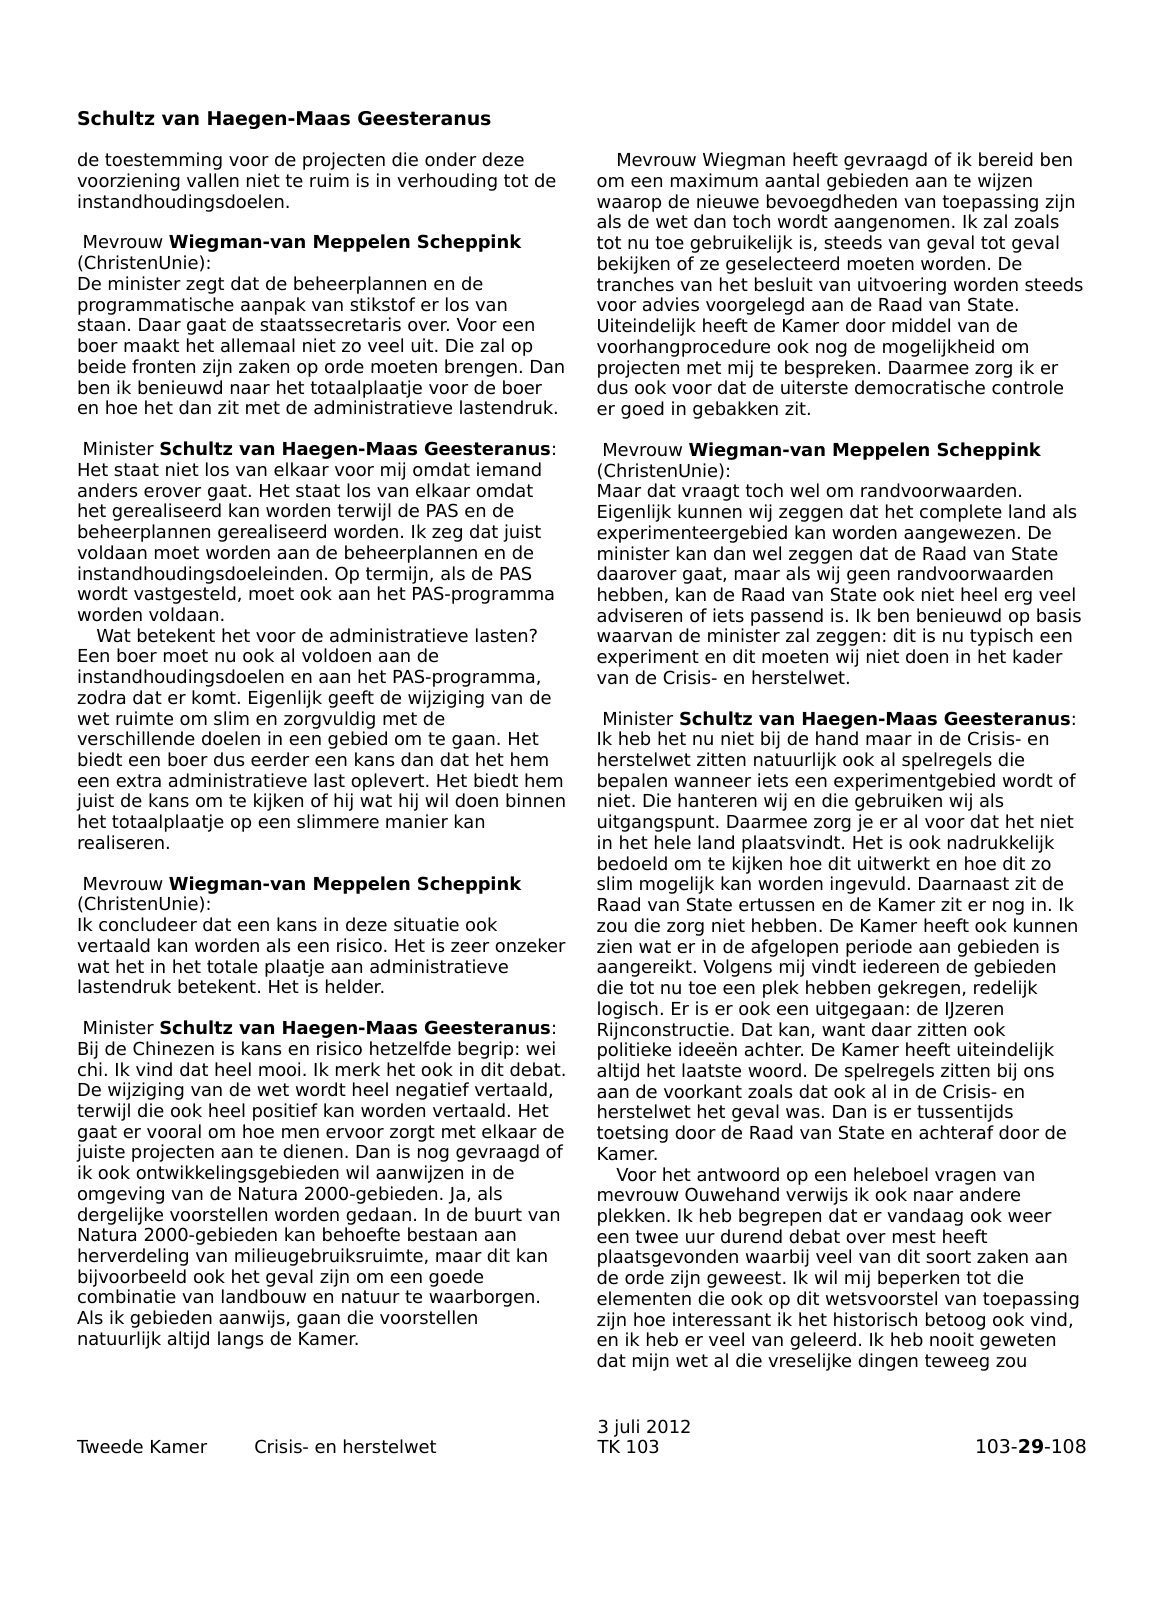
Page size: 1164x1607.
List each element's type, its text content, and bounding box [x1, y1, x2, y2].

text Ik heb het nu niet bij de hand maar in de Crisis- en herstelwet zitten natuurlijk ook al spelregels die bepalen wanneer iets een experimentgebied wordt of niet. Die hanteren wij en die gebruiken wij als uitgangspunt. Daarmee zorg je er al voor dat het niet in het hele land plaatsvindt. Het is ook nadrukkelijk bedoeld om te kijken hoe dit uitwerkt en hoe dit zo slim mogelijk kan worden ingevuld. Daarnaast zit de Raad van State ertussen en de Kamer zit er nog in. Ik zou die zorg niet hebben. De Kamer heeft ook kunnen zien wat er in de afgelopen periode aan gebieden is aangereikt. Volgens mij vindt iedereen de gebieden die tot nu toe een plek hebben gekregen, redelijk logisch. Er is er ook een uitgegaan: de IJzeren Rijnconstructie. Dat kan, want daar zitten ook politieke ideeën achter. De Kamer heeft uiteindelijk altijd het laatste woord. De spelregels zitten bij ons aan de voorkant zoals dat ook al in de Crisis- en herstelwet het geval was. Dan is er tussentijds toetsing door de Raad van State en achteraf door de Kamer. [596, 729, 1087, 1164]
text Mevrouw Wiegman heeft gevraagd of ik bereid ben om een maximum aantal gebieden aan te wijzen waarop de nieuwe bevoegdheden van toepassing zijn als de wet dan toch wordt aangenomen. Ik zal zoals tot nu toe gebruikelijk is, steeds van geval tot geval bekijken of ze geselecteerd moeten worden. De tranches van het besluit van uitvoering worden steeds voor advies voorgelegd aan de Raad van State. Uiteindelijk heeft de Kamer door middel van de voorhangprocedure ook nog de mogelijkheid om projecten met mij te bespreken. Daarmee zorg ik er dus ook voor dat de uiterste democratische controle er goed in gebakken zit. [596, 150, 1087, 420]
text de toestemming voor de projecten die onder deze voorziening vallen niet te ruim is in verhouding tot de instandhoudingsdoelen. [77, 150, 567, 212]
text Ik concludeer dat een kans in deze situatie ook vertaald kan worden als een risico. Het is zeer onzeker wat het in het totale plaatje aan administratieve lastendruk betekent. Het is helder. [77, 915, 567, 998]
text De minister zegt dat de beheerplannen en de programmatische aanpak van stikstof er los van staan. Daar gaat de staatssecretaris over. Voor een boer maakt het allemaal niet zo veel uit. Die zal op beide fronten zijn zaken op orde moeten brengen. Dan ben ik benieuwd naar het totaalplaatje voor de boer en hoe het dan zit met de administratieve lastendruk. [77, 274, 567, 419]
text Mevrouw Wiegman-van Meppelen Scheppink (ChristenUnie): [77, 232, 567, 274]
text Maar dat vraagt toch wel om randvoorwaarden. Eigenlijk kunnen wij zeggen dat het complete land als experimenteergebied kan worden aangewezen. De minister kan dan wel zeggen dat de Raad van State daarover gaat, maar als wij geen randvoorwaarden hebben, kan de Raad van State ook niet heel erg veel adviseren of iets passend is. Ik ben benieuwd op basis waarvan de minister zal zeggen: dit is nu typisch een experiment en dit moeten wij niet doen in het kader van de Crisis- en herstelwet. [596, 481, 1087, 688]
text Voor het antwoord op een heleboel vragen van mevrouw Ouwehand verwijs ik ook naar andere plekken. Ik heb begrepen dat er vandaag ook weer een twee uur durend debat over mest heeft plaatsgevonden waarbij veel van dit soort zaken aan de orde zijn geweest. Ik wil mij beperken tot die elementen die ook op dit wetsvoorstel van toepassing zijn hoe interessant ik het historisch betoog ook vind, en ik heb er veel van geleerd. Ik heb nooit geweten dat mijn wet al die vreselijke dingen teweeg zou [596, 1164, 1087, 1372]
text Minister Schultz van Haegen-Maas Geesteranus: [77, 1018, 567, 1039]
text Mevrouw Wiegman-van Meppelen Scheppink (ChristenUnie): [77, 873, 567, 915]
text Het staat niet los van elkaar voor mij omdat iemand anders erover gaat. Het staat los van elkaar omdat het gerealiseerd kan worden terwijl de PAS en de beheerplannen gerealiseerd worden. Ik zeg dat juist voldaan moet worden aan de beheerplannen en de instandhoudingsdoeleinden. Op termijn, als de PAS wordt vastgesteld, moet ook aan het PAS-programma worden voldaan. [77, 460, 567, 626]
text Bij de Chinezen is kans en risico hetzelfde begrip: wei chi. Ik vind dat heel mooi. Ik merk het ook in dit debat. De wijziging van de wet wordt heel negatief vertaald, terwijl die ook heel positief kan worden vertaald. Het gaat er vooral om hoe men ervoor zorgt met elkaar de juiste projecten aan te dienen. Dan is nog gevraagd of ik ook ontwikkelingsgebieden wil aanwijzen in de omgeving van de Natura 2000-gebieden. Ja, als dergelijke voorstellen worden gedaan. In de buurt van Natura 2000-gebieden kan behoefte bestaan aan herverdeling van milieugebruiksruimte, maar dit kan bijvoorbeeld ook het geval zijn om een goede combinatie van landbouw en natuur te waarborgen. Als ik gebieden aanwijs, gaan die voorstellen natuurlijk altijd langs de Kamer. [77, 1039, 567, 1349]
text Mevrouw Wiegman-van Meppelen Scheppink (ChristenUnie): [596, 440, 1087, 481]
text Wat betekent het voor de administratieve lasten? Een boer moet nu ook al voldoen aan de instandhoudingsdoelen en aan het PAS-programma, zodra dat er komt. Eigenlijk geeft de wijziging van de wet ruimte om slim en zorgvuldig met de verschillende doelen in een gebied om te gaan. Het biedt een boer dus eerder een kans dan dat het hem een extra administratieve last oplevert. Het biedt hem juist de kans om te kijken of hij wat hij wil doen binnen het totaalplaatje op een slimmere manier kan realiseren. [77, 626, 567, 853]
text Minister Schultz van Haegen-Maas Geesteranus: [77, 439, 567, 460]
text Minister Schultz van Haegen-Maas Geesteranus: [596, 708, 1087, 729]
